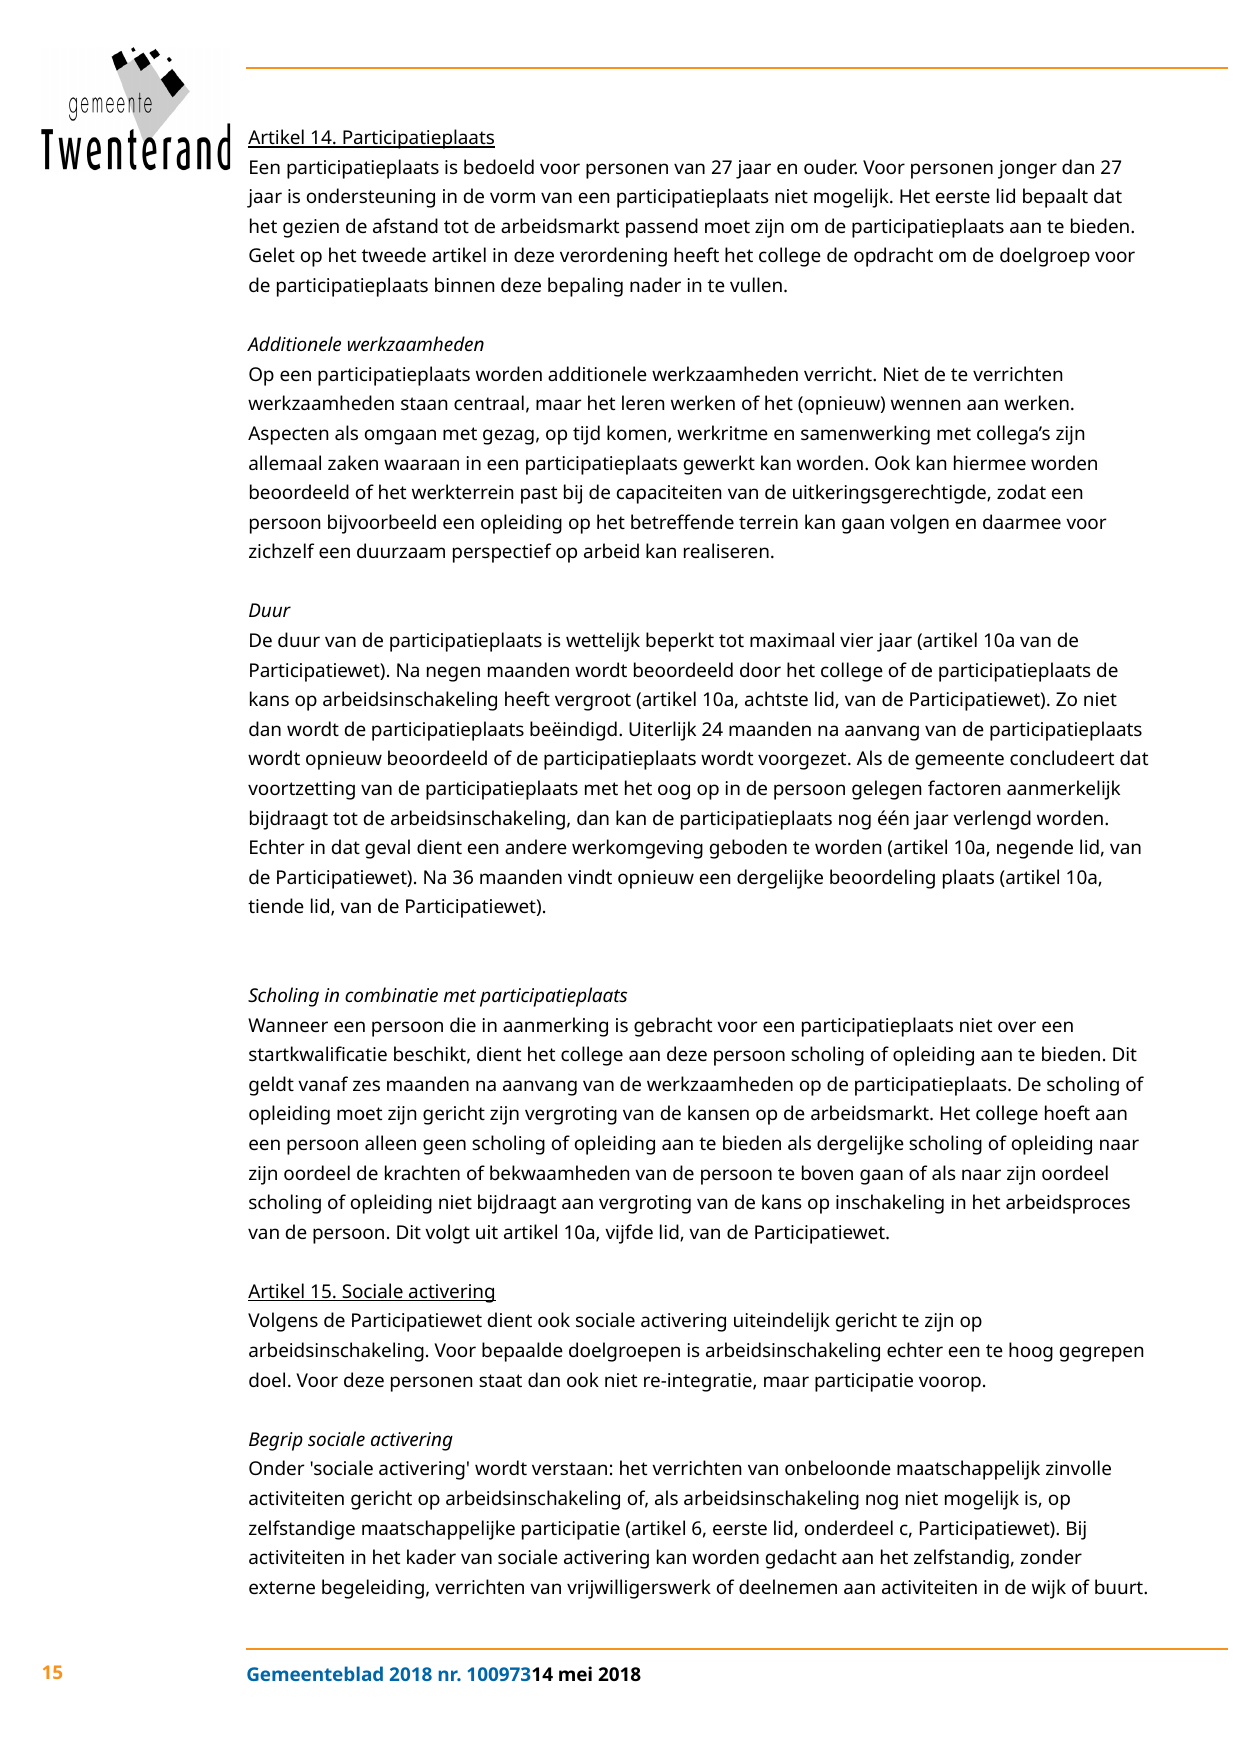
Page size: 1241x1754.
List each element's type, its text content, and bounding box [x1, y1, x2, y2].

text Scholing in combinatie met participatieplaats [248, 982, 1152, 1008]
picture [41, 47, 231, 172]
text Additionele werkzaamheden [248, 331, 1152, 357]
text Artikel 15. Sociale activering [248, 1278, 1152, 1304]
text Wanneer een persoon die in aanmerking is gebracht voor een participatieplaats niet over een startkwalificatie beschikt, dient het college aan deze persoon scholing of opleiding aan te bieden. Dit geldt vanaf zes maanden na aanvang van de werkzaamheden op de participatieplaats. De scholing of opleiding moet zijn gericht zijn vergroting van de kansen op de arbeidsmarkt. Het college hoeft aan een persoon alleen geen scholing of opleiding aan te bieden als dergelijke scholing of opleiding naar zijn oordeel de krachten of bekwaamheden van de persoon te boven gaan of als naar zijn oordeel scholing of opleiding niet bijdraagt aan vergroting van de kans op inschakeling in het arbeidsproces van de persoon. Dit volgt uit artikel 10a, vijfde lid, van de Participatiewet. [248, 1012, 1152, 1245]
text Artikel 14. Participatieplaats [248, 124, 1152, 150]
text Duur [248, 598, 1152, 623]
text Een participatieplaats is bedoeld voor personen van 27 jaar en ouder. Voor personen jonger dan 27 jaar is ondersteuning in de vorm van een participatieplaats niet mogelijk. Het eerste lid bepaalt dat het gezien de afstand tot de arbeidsmarkt passend moet zijn om de participatieplaats aan te bieden. Gelet op het tweede artikel in deze verordening heeft het college de opdracht om de doelgroep voor de participatieplaats binnen deze bepaling nader in te vullen. [248, 154, 1152, 298]
text Volgens de Participatiewet dient ook sociale activering uiteindelijk gericht te zijn op arbeidsinschakeling. Voor bepaalde doelgroepen is arbeidsinschakeling echter een te hoog gegrepen doel. Voor deze personen staat dan ook niet re-integratie, maar participatie voorop. [248, 1308, 1152, 1393]
text Begrip sociale activering [248, 1426, 1152, 1452]
text Op een participatieplaats worden additionele werkzaamheden verricht. Niet de te verrichten werkzaamheden staan centraal, maar het leren werken of het (opnieuw) wennen aan werken. Aspecten als omgaan met gezag, op tijd komen, werkritme en samenwerking met collega’s zijn allemaal zaken waaraan in een participatieplaats gewerkt kan worden. Ook kan hiermee worden beoordeeld of het werkterrein past bij de capaciteiten van de uitkeringsgerechtigde, zodat een persoon bijvoorbeeld een opleiding op het betreffende terrein kan gaan volgen en daarmee voor zichzelf een duurzaam perspectief op arbeid kan realiseren. [248, 361, 1152, 564]
text De duur van de participatieplaats is wettelijk beperkt tot maximaal vier jaar (artikel 10a van de Participatiewet). Na negen maanden wordt beoordeeld door het college of de participatieplaats de kans op arbeidsinschakeling heeft vergroot (artikel 10a, achtste lid, van de Participatiewet). Zo niet dan wordt de participatieplaats beëindigd. Uiterlijk 24 maanden na aanvang van de participatieplaats wordt opnieuw beoordeeld of de participatieplaats wordt voorgezet. Als de gemeente concludeert dat voortzetting van de participatieplaats met het oog op in de persoon gelegen factoren aanmerkelijk bijdraagt tot de arbeidsinschakeling, dan kan de participatieplaats nog één jaar verlengd worden. Echter in dat geval dient een andere werkomgeving geboden te worden (artikel 10a, negende lid, van de Participatiewet). Na 36 maanden vindt opnieuw een dergelijke beoordeling plaats (artikel 10a, tiende lid, van de Participatiewet). [248, 627, 1152, 919]
text activiteiten gericht op arbeidsinschakeling of, als arbeidsinschakeling nog niet mogelijk is, op zelfstandige maatschappelijke participatie (artikel 6, eerste lid, onderdeel c, Participatiewet). Bij activiteiten in het kader van sociale activering kan worden gedacht aan het zelfstandig, zonder externe begeleiding, verrichten van vrijwilligerswerk of deelnemen aan activiteiten in de wijk of buurt. [248, 1485, 1152, 1600]
text Onder 'sociale activering' wordt verstaan: het verrichten van onbeloonde maatschappelijk zinvolle [248, 1456, 1152, 1481]
